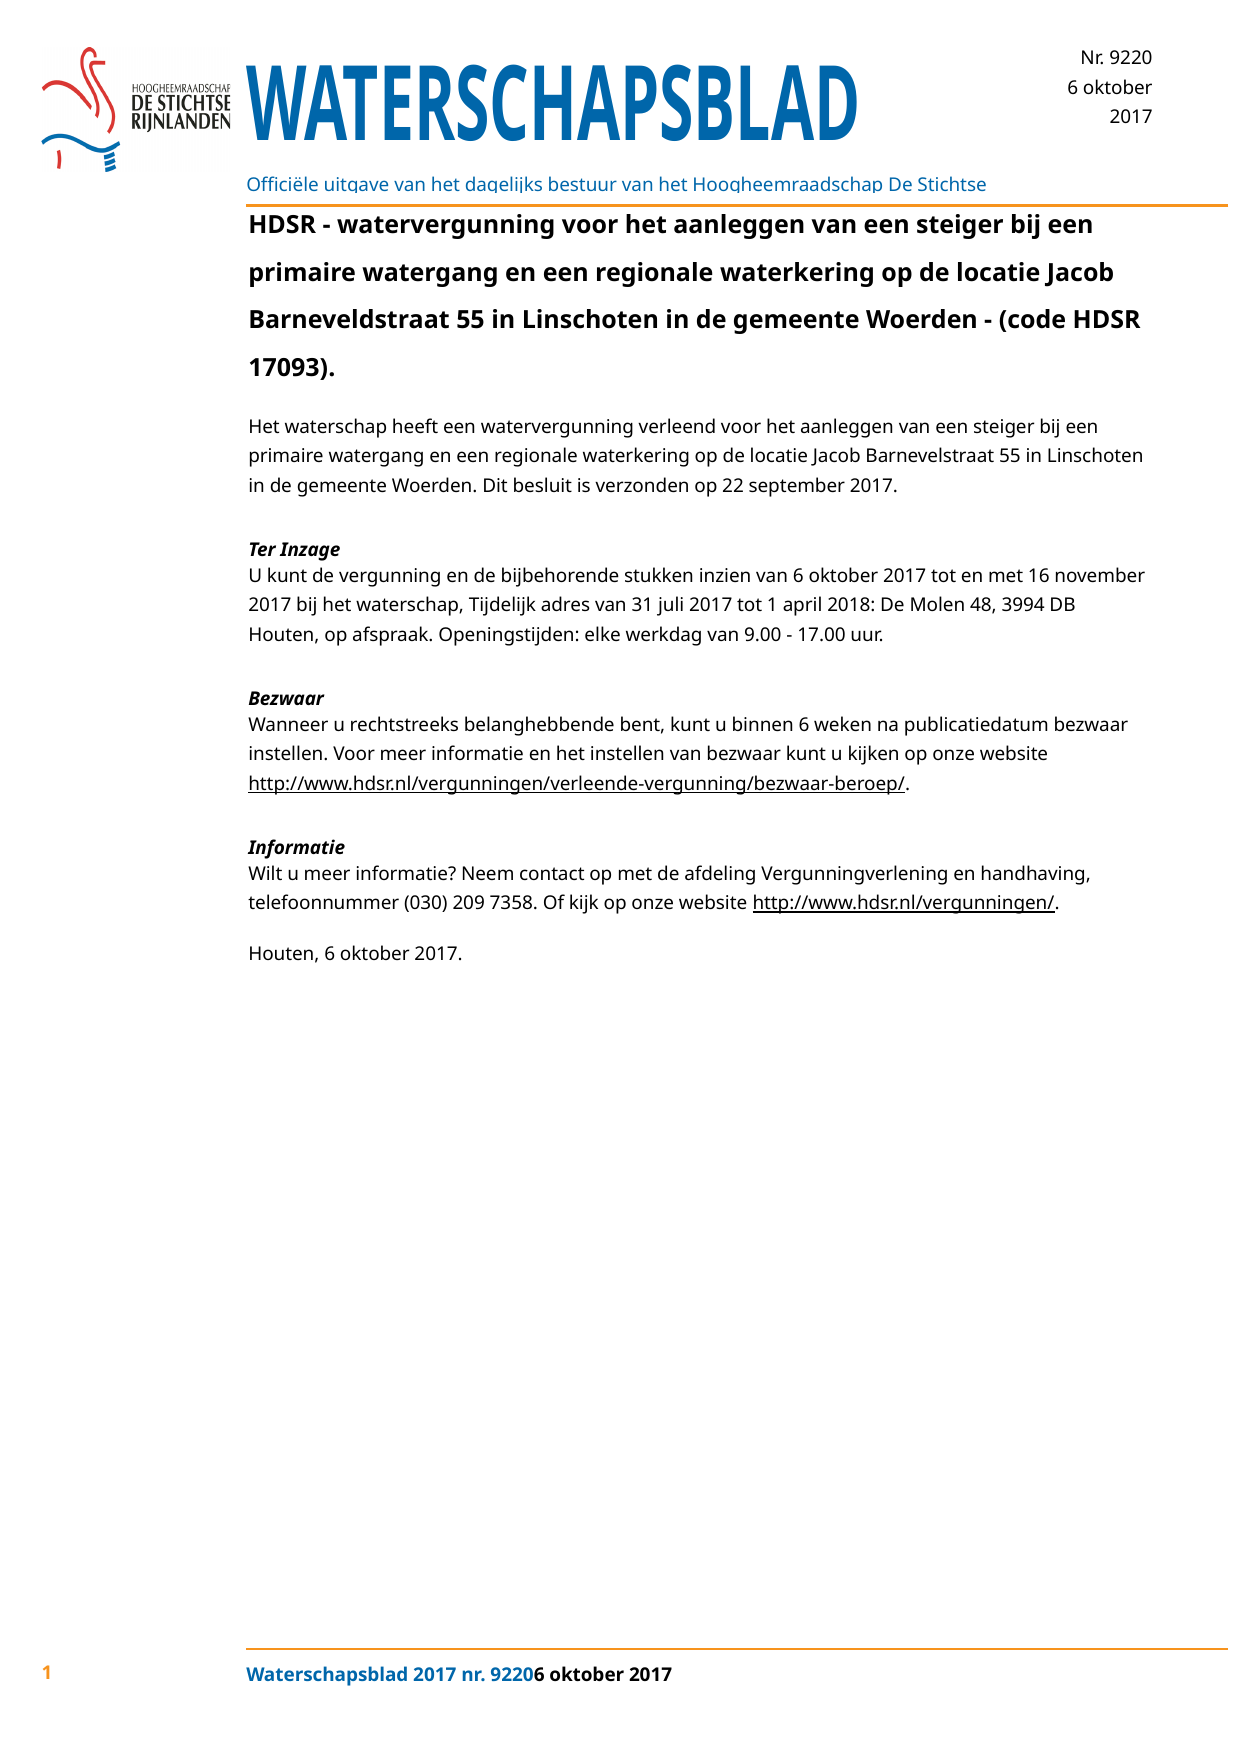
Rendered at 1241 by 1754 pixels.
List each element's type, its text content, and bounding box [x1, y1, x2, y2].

text HDSR - watervergunning voor het aanleggen van een steiger bij een primaire watergang en een regionale waterkering op de locatie Jacob Barneveldstraat 55 in Linschoten in de gemeente Woerden - (code HDSR 17093). [248, 207, 1152, 384]
text Bezwaar [248, 685, 1152, 711]
text Houten, 6 oktober 2017. [248, 940, 1152, 965]
picture [41, 47, 231, 172]
text U kunt de vergunning en de bijbehorende stukken inzien van 6 oktober 2017 tot en met 16 november 2017 bij het waterschap, Tijdelijk adres van 31 juli 2017 tot 1 april 2018: De Molen 48, 3994 DB Houten, op afspraak. Openingstijden: elke werkdag van 9.00 - 17.00 uur. [248, 562, 1152, 647]
text Het waterschap heeft een watervergunning verleend voor het aanleggen van een steiger bij een primaire watergang en een regionale waterkering op de locatie Jacob Barnevelstraat 55 in Linschoten in de gemeente Woerden. Dit besluit is verzonden op 22 september 2017. [248, 413, 1152, 498]
text Wilt u meer informatie? Neem contact op met de afdeling Vergunningverlening en handhaving, telefoonnummer (030) 209 7358. Of kijk op onze website http://www.hdsr.nl/vergunningen/. [248, 860, 1152, 915]
text Wanneer u rechtstreeks belanghebbende bent, kunt u binnen 6 weken na publicatiedatum bezwaar instellen. Voor meer informatie en het instellen van bezwaar kunt u kijken op onze website http://www.hdsr.nl/vergunningen/verleende-vergunning/bezwaar-beroep/. [248, 711, 1152, 796]
text Ter Inzage [248, 536, 1152, 562]
text Informatie [248, 834, 1152, 860]
